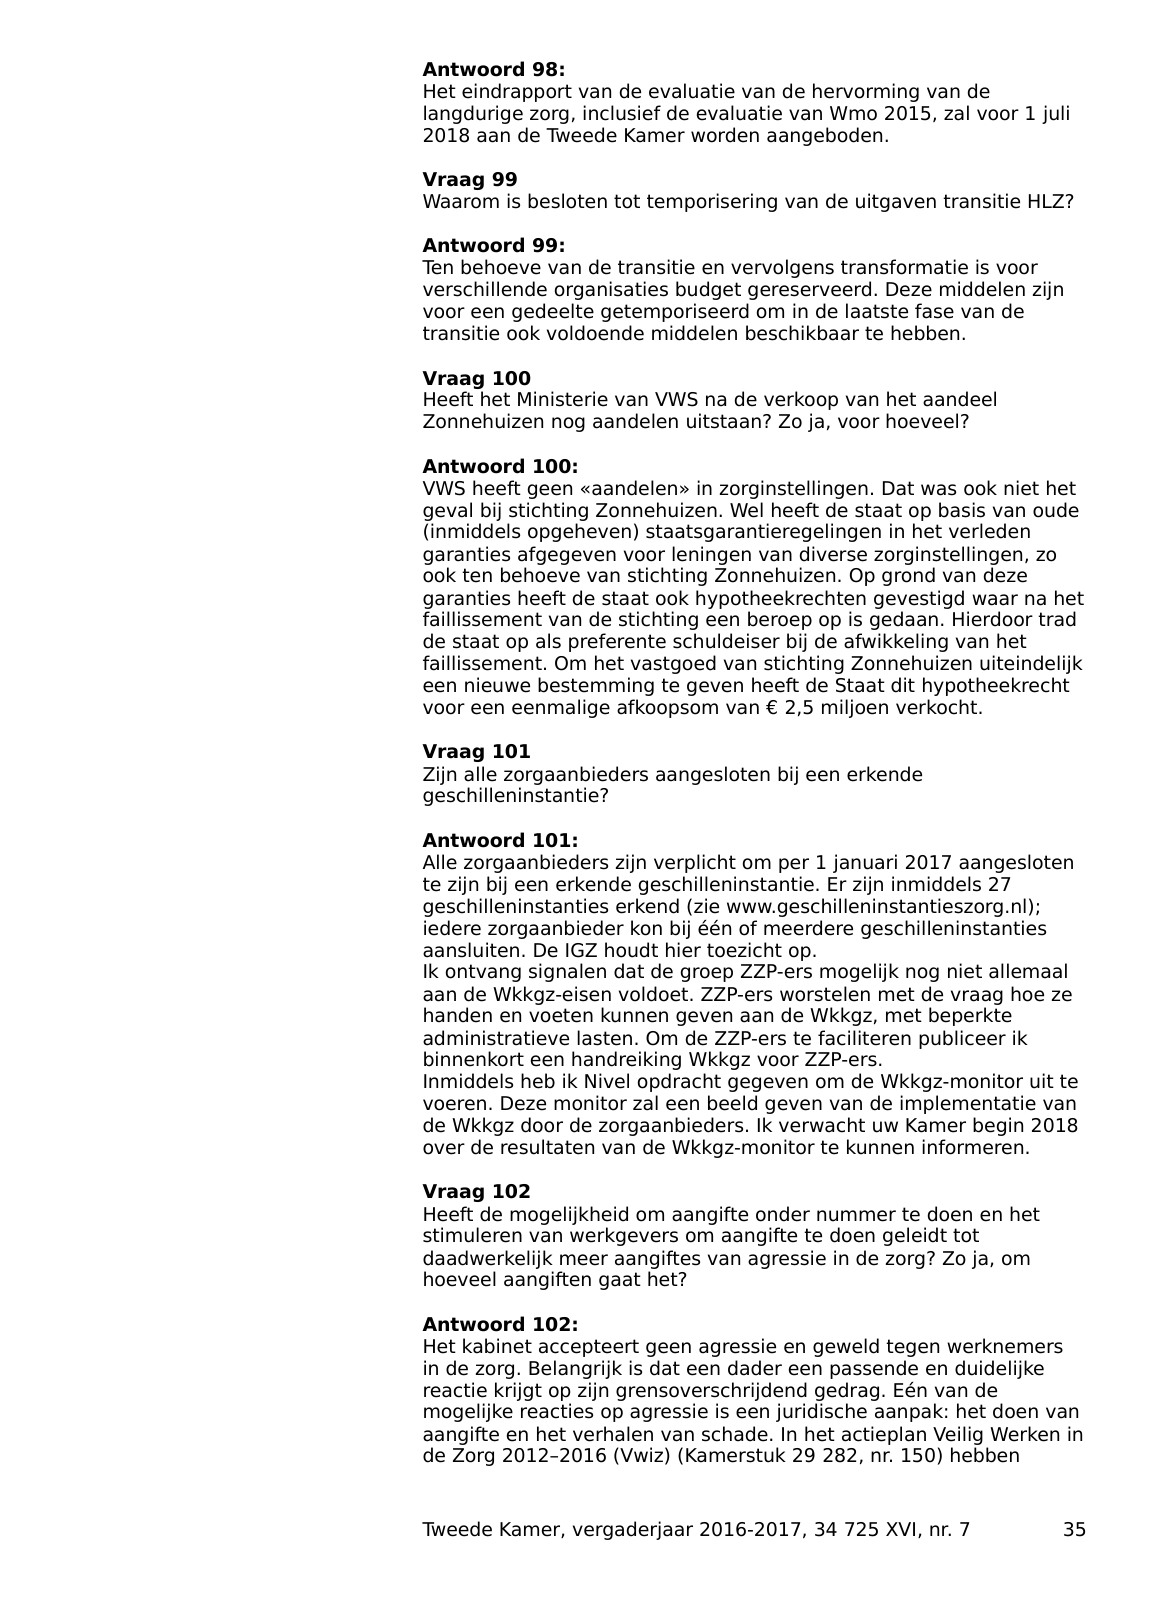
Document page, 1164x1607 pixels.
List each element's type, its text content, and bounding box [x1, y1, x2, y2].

text Vraag 102 [422, 1181, 1087, 1203]
text Ik ontvang signalen dat de groep ZZP-ers mogelijk nog niet allemaal aan de Wkkgz-eisen voldoet. ZZP-ers worstelen met de vraag hoe ze handen en voeten kunnen geven aan de Wkkgz, met beperkte administratieve lasten. Om de ZZP-ers te faciliteren publiceer ik binnenkort een handreiking Wkkgz voor ZZP-ers. [422, 961, 1087, 1071]
text Heeft het Ministerie van VWS na de verkoop van het aandeel Zonnehuizen nog aandelen uitstaan? Zo ja, voor hoeveel? [422, 389, 1087, 433]
text Ten behoeve van de transitie en vervolgens transformatie is voor verschillende organisaties budget gereserveerd. Deze middelen zijn voor een gedeelte getemporiseerd om in de laatste fase van de transitie ook voldoende middelen beschikbaar te hebben. [422, 257, 1087, 345]
text Het kabinet accepteert geen agressie en geweld tegen werknemers in de zorg. Belangrijk is dat een dader een passende en duidelijke reactie krijgt op zijn grensoverschrijdend gedrag. Eén van de mogelijke reacties op agressie is een juridische aanpak: het doen van aangifte en het verhalen van schade. In het actieplan Veilig Werken in de Zorg 2012–2016 (Vwiz) (Kamerstuk 29 282, nr. 150) hebben [422, 1336, 1087, 1467]
text Antwoord 98: [422, 59, 1087, 81]
text Antwoord 99: [422, 235, 1087, 257]
text Antwoord 100: [422, 456, 1087, 477]
text Zijn alle zorgaanbieders aangesloten bij een erkende geschilleninstantie? [422, 763, 1087, 807]
text Vraag 100 [422, 367, 1087, 389]
text Vraag 101 [422, 741, 1087, 763]
text Antwoord 102: [422, 1313, 1087, 1336]
text Antwoord 101: [422, 829, 1087, 852]
text Heeft de mogelijkheid om aangifte onder nummer te doen en het stimuleren van werkgevers om aangifte te doen geleidt tot daadwerkelijk meer aangiftes van agressie in de zorg? Zo ja, om hoeveel aangiften gaat het? [422, 1203, 1087, 1291]
text Het eindrapport van de evaluatie van de hervorming van de langdurige zorg, inclusief de evaluatie van Wmo 2015, zal voor 1 juli 2018 aan de Tweede Kamer worden aangeboden. [422, 81, 1087, 147]
text Vraag 99 [422, 169, 1087, 191]
text Alle zorgaanbieders zijn verplicht om per 1 januari 2017 aangesloten te zijn bij een erkende geschilleninstantie. Er zijn inmiddels 27 geschilleninstanties erkend (zie www.geschilleninstantieszorg.nl); iedere zorgaanbieder kon bij één of meerdere geschilleninstanties aansluiten. De IGZ houdt hier toezicht op. [422, 852, 1087, 961]
text Inmiddels heb ik Nivel opdracht gegeven om de Wkkgz-monitor uit te voeren. Deze monitor zal een beeld geven van de implementatie van de Wkkgz door de zorgaanbieders. Ik verwacht uw Kamer begin 2018 over de resultaten van de Wkkgz-monitor te kunnen informeren. [422, 1071, 1087, 1159]
text Waarom is besloten tot temporisering van de uitgaven transitie HLZ? [422, 191, 1087, 213]
text VWS heeft geen «aandelen» in zorginstellingen. Dat was ook niet het geval bij stichting Zonnehuizen. Wel heeft de staat op basis van oude (inmiddels opgeheven) staatsgarantieregelingen in het verleden garanties afgegeven voor leningen van diverse zorginstellingen, zo ook ten behoeve van stichting Zonnehuizen. Op grond van deze garanties heeft de staat ook hypotheekrechten gevestigd waar na het faillissement van de stichting een beroep op is gedaan. Hierdoor trad de staat op als preferente schuldeiser bij de afwikkeling van het faillissement. Om het vastgoed van stichting Zonnehuizen uiteindelijk een nieuwe bestemming te geven heeft de Staat dit hypotheekrecht voor een eenmalige afkoopsom van € 2,5 miljoen verkocht. [422, 477, 1087, 719]
